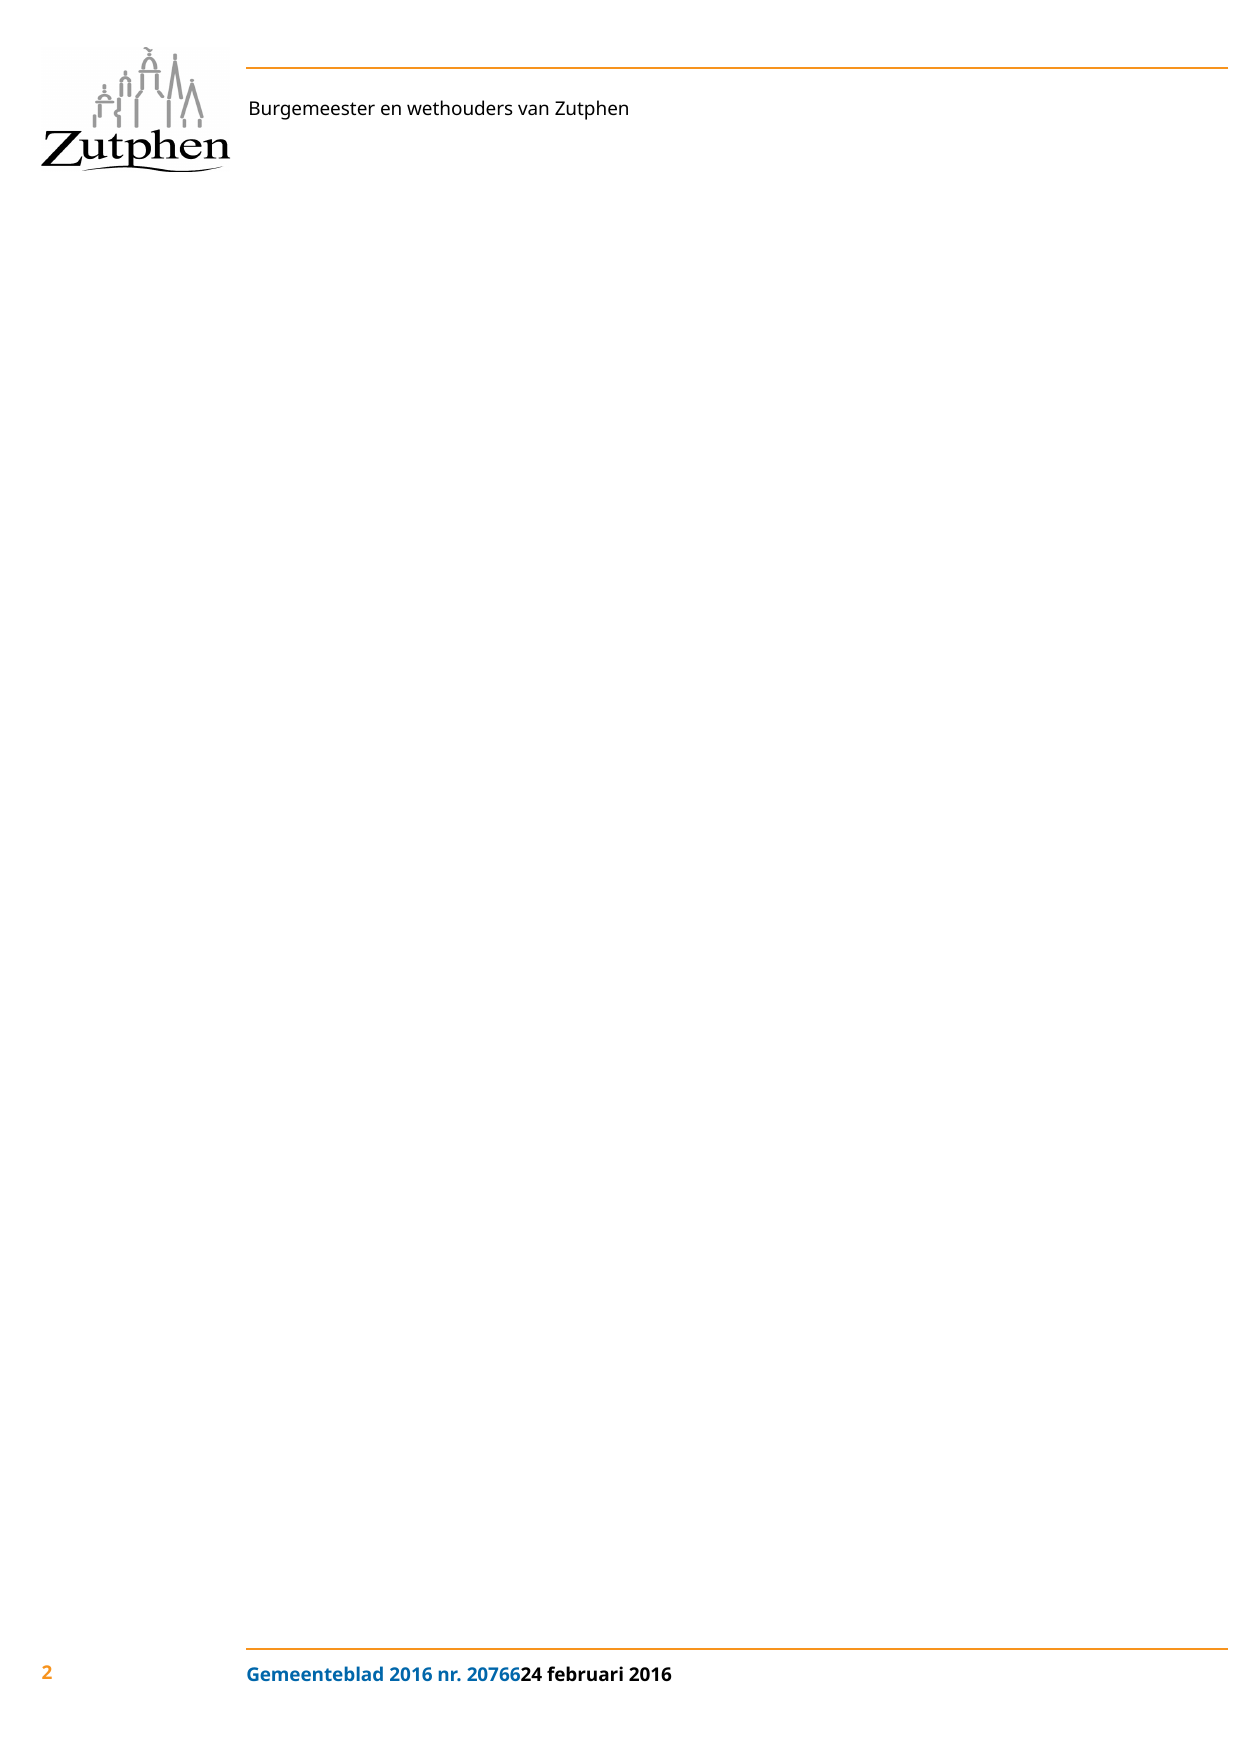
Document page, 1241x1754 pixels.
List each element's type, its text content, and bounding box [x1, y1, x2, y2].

picture [41, 47, 231, 172]
text Burgemeester en wethouders van Zutphen [248, 95, 1152, 121]
